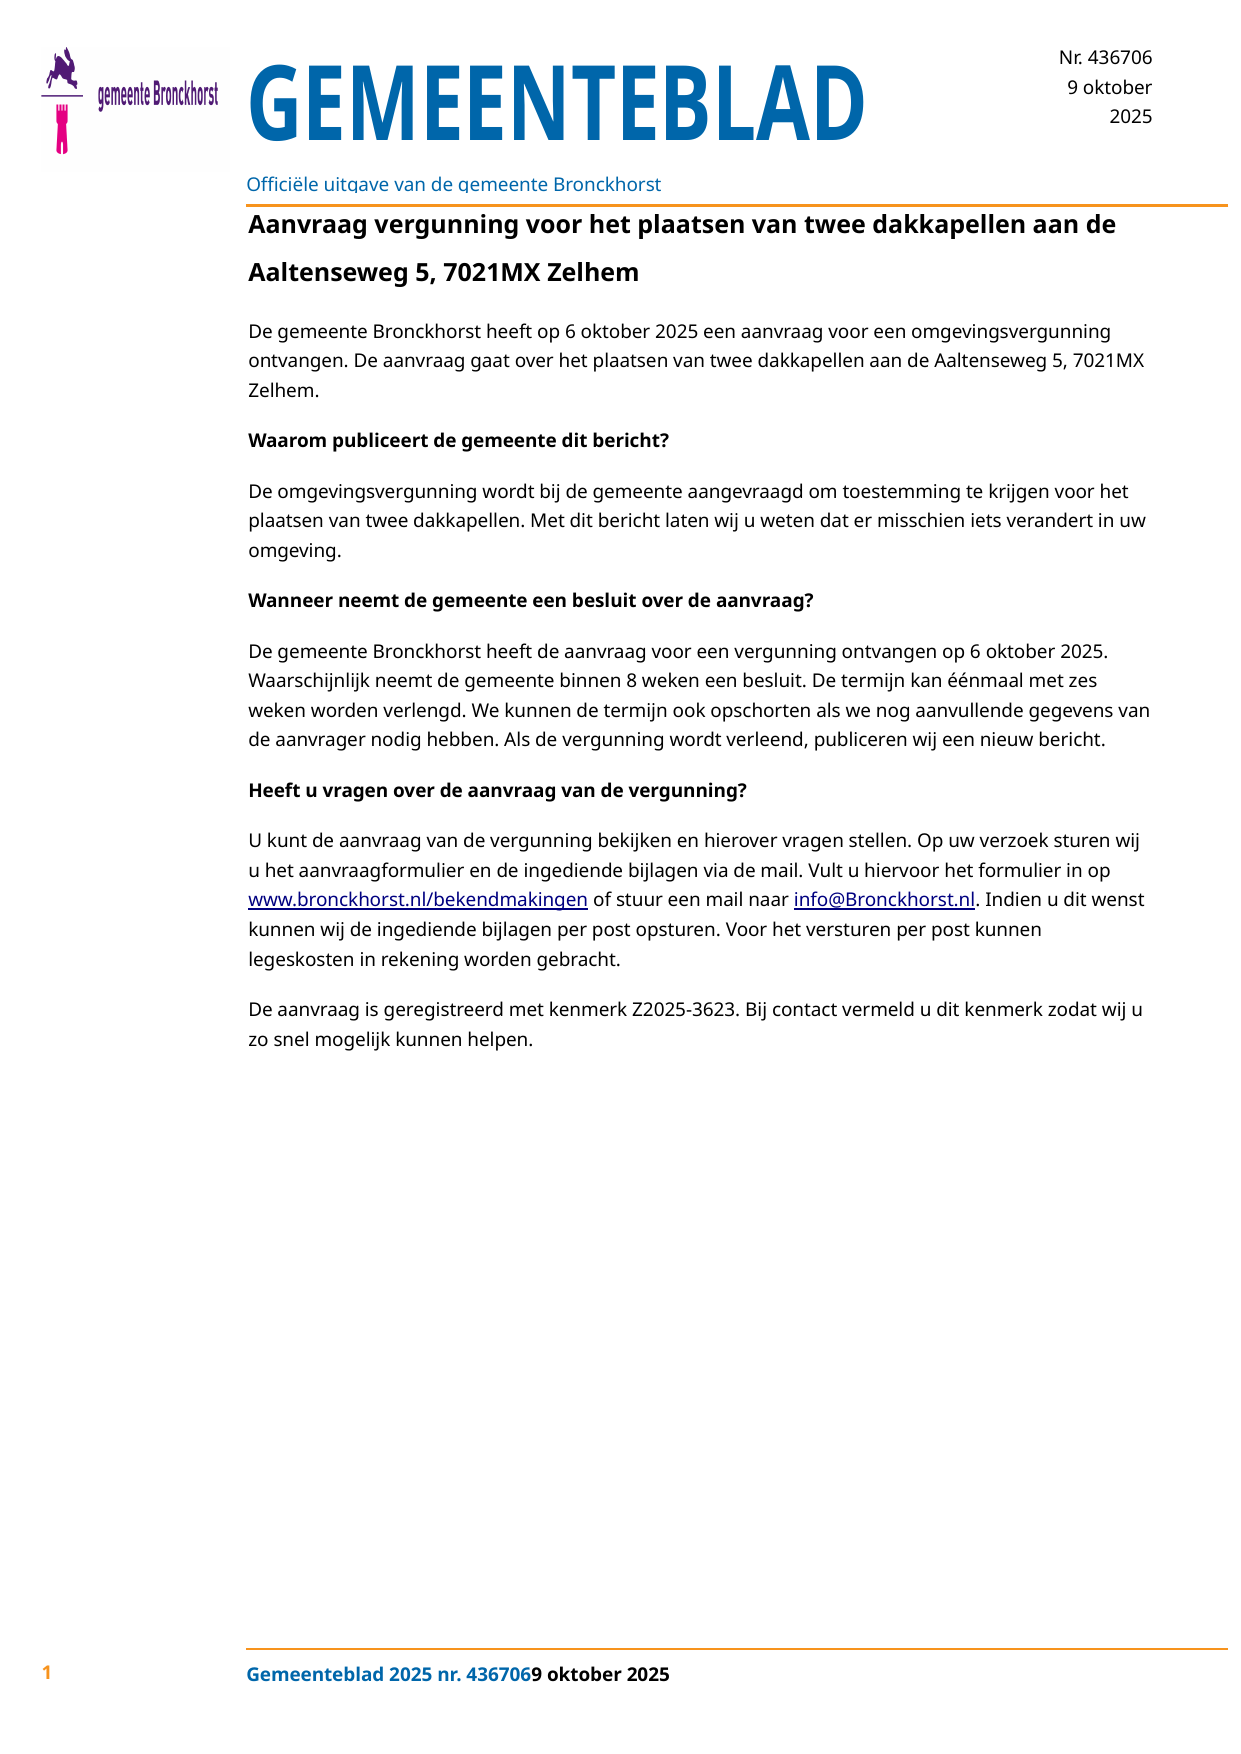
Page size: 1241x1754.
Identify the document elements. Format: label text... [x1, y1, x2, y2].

text De aanvraag is geregistreerd met kenmerk Z2025-3623. Bij contact vermeld u dit kenmerk zodat wij u zo snel mogelijk kunnen helpen. [248, 996, 1152, 1052]
text Heeft u vragen over de aanvraag van de vergunning? [248, 777, 1152, 803]
text De gemeente Bronckhorst heeft de aanvraag voor een vergunning ontvangen op 6 oktober 2025. Waarschijnlijk neemt de gemeente binnen 8 weken een besluit. De termijn kan éénmaal met zes weken worden verlengd. We kunnen de termijn ook opschorten als we nog aanvullende gegevens van de aanvrager nodig hebben. Als de vergunning wordt verleend, publiceren wij een nieuw bericht. [248, 638, 1152, 752]
text De gemeente Bronckhorst heeft op 6 oktober 2025 een aanvraag voor een omgevingsvergunning ontvangen. De aanvraag gaat over het plaatsen van twee dakkapellen aan de Aaltenseweg 5, 7021MX Zelhem. [248, 318, 1152, 403]
text Waarom publiceert de gemeente dit bericht? [248, 427, 1152, 453]
picture [41, 47, 231, 172]
text Wanneer neemt de gemeente een besluit over de aanvraag? [248, 587, 1152, 613]
text De omgevingsvergunning wordt bij de gemeente aangevraagd om toestemming te krijgen voor het plaatsen van twee dakkapellen. Met dit bericht laten wij u weten dat er misschien iets verandert in uw omgeving. [248, 478, 1152, 563]
text Aanvraag vergunning voor het plaatsen van twee dakkapellen aan de Aaltenseweg 5, 7021MX Zelhem [248, 207, 1152, 288]
text U kunt de aanvraag van de vergunning bekijken en hierover vragen stellen. Op uw verzoek sturen wij u het aanvraagformulier en de ingediende bijlagen via de mail. Vult u hiervoor het formulier in op www.bronckhorst.nl/bekendmakingen of stuur een mail naar info@Bronckhorst.nl. Indien u dit wenst kunnen wij de ingediende bijlagen per post opsturen. Voor het versturen per post kunnen legeskosten in rekening worden gebracht. [248, 827, 1152, 972]
